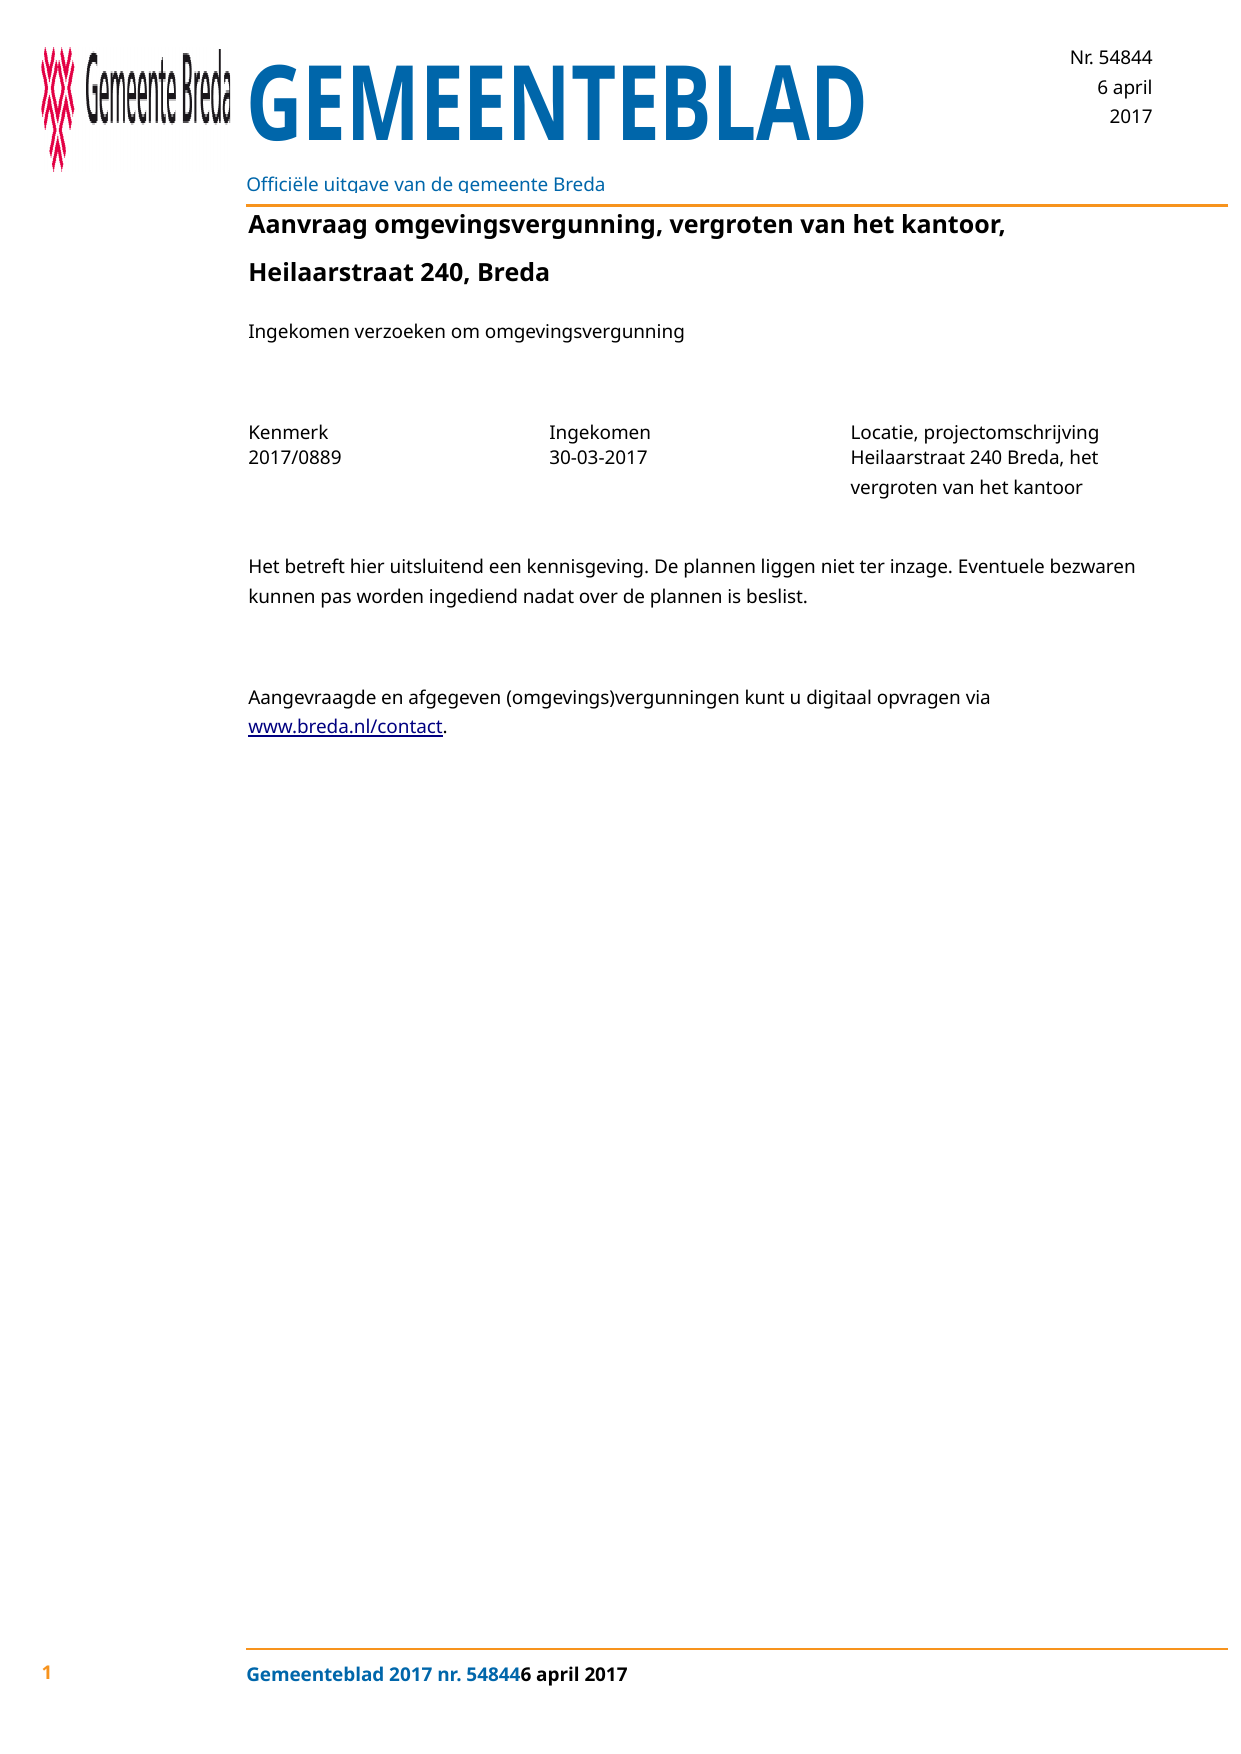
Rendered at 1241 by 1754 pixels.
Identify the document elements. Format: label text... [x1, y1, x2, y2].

text Ingekomen verzoeken om omgevingsvergunning [248, 318, 1152, 344]
table_header Locatie, projectomschrijving [850, 419, 1152, 444]
table_cell 2017/0889 [248, 445, 549, 500]
text Aanvraag omgevingsvergunning, vergroten van het kantoor, Heilaarstraat 240, Breda [248, 207, 1152, 288]
text Aangevraagde en afgegeven (omgevings)vergunningen kunt u digitaal opvragen via www.breda.nl/contact. [248, 684, 1152, 739]
text Het betreft hier uitsluitend een kennisgeving. De plannen liggen niet ter inzage. Eventuele bezwaren kunnen pas worden ingediend nadat over de plannen is beslist. [248, 553, 1152, 609]
table_header Ingekomen [549, 419, 850, 444]
picture [41, 47, 231, 172]
table_cell Heilaarstraat 240 Breda, het vergroten van het kantoor [850, 445, 1152, 500]
table_cell 30-03-2017 [549, 445, 850, 500]
table_header Kenmerk [248, 419, 549, 444]
